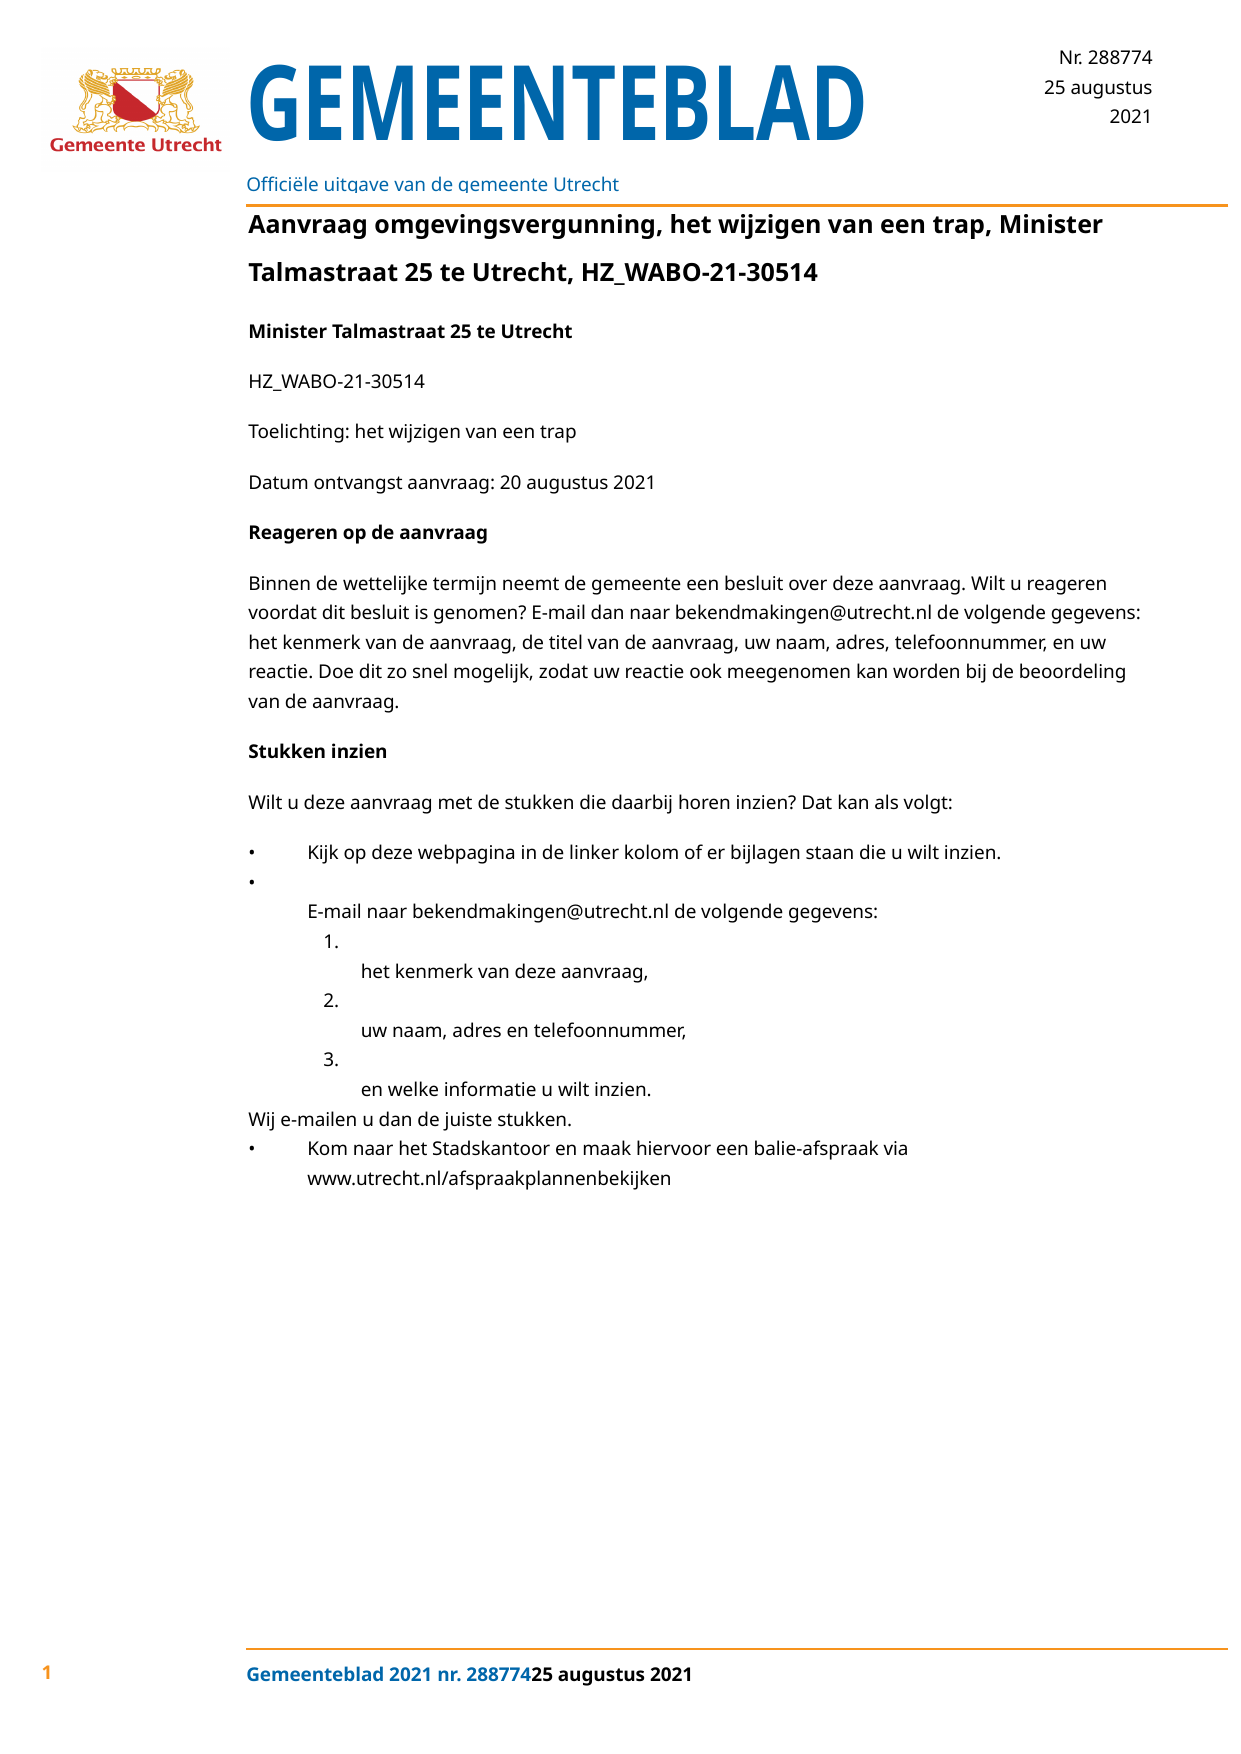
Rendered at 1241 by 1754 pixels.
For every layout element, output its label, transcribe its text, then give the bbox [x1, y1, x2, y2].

text Toelichting: het wijzigen van een trap [248, 419, 1152, 444]
list Kom naar het Stadskantoor en maak hiervoor een balie-afspraak via www.utrecht.nl/afspraakplannenbekijken [248, 1135, 1152, 1191]
text Stukken inzien [248, 739, 1152, 764]
list E-mail naar bekendmakingen@utrecht.nl de volgende gegevens: [248, 899, 1152, 924]
text Datum ontvangst aanvraag: 20 augustus 2021 [248, 469, 1152, 495]
text Wilt u deze aanvraag met de stukken die daarbij horen inzien? Dat kan als volgt: [248, 789, 1152, 815]
list en welke informatie u wilt inzien. [323, 1076, 1152, 1102]
text Aanvraag omgevingsvergunning, het wijzigen van een trap, Minister Talmastraat 25 te Utrecht, HZ_WABO-21-30514 [248, 207, 1152, 288]
text Reageren op de aanvraag [248, 519, 1152, 545]
list Kijk op deze webpagina in de linker kolom of er bijlagen staan die u wilt inzien. [248, 839, 1152, 865]
text Minister Talmastraat 25 te Utrecht [248, 318, 1152, 344]
picture [41, 47, 231, 172]
text HZ_WABO-21-30514 [248, 368, 1152, 394]
text Wij e-mailen u dan de juiste stukken. [248, 1106, 1152, 1132]
text Binnen de wettelijke termijn neemt de gemeente een besluit over deze aanvraag. Wilt u reageren voordat dit besluit is genomen? E-mail dan naar bekendmakingen@utrecht.nl de volgende gegevens: het kenmerk van de aanvraag, de titel van de aanvraag, uw naam, adres, telefoonnummer, en uw reactie. Doe dit zo snel mogelijk, zodat uw reactie ook meegenomen kan worden bij de beoordeling van de aanvraag. [248, 570, 1152, 714]
list uw naam, adres en telefoonnummer, [323, 1017, 1152, 1043]
list het kenmerk van deze aanvraag, [323, 958, 1152, 984]
